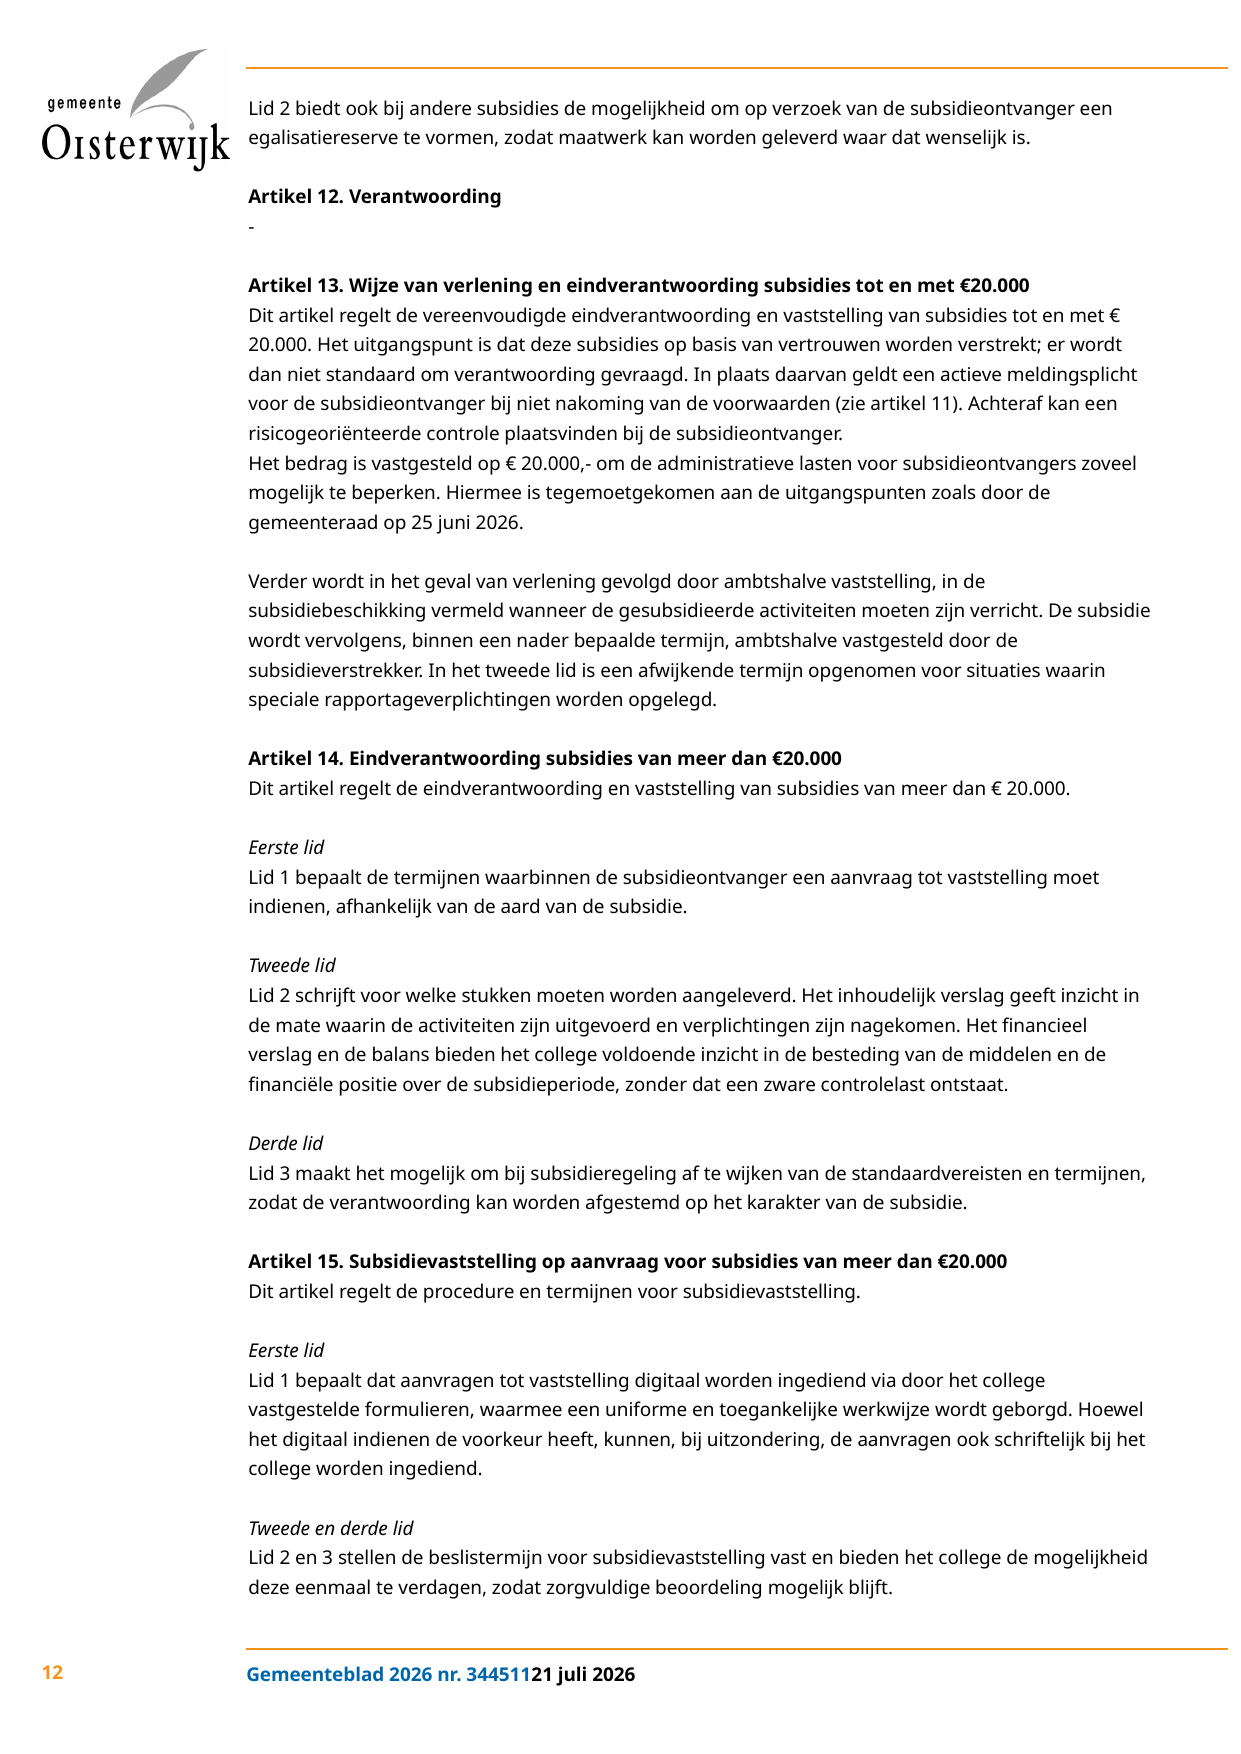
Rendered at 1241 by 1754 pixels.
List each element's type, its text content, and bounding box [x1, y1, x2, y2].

text Lid 2 schrijft voor welke stukken moeten worden aangeleverd. Het inhoudelijk verslag geeft inzicht in de mate waarin de activiteiten zijn uitgevoerd en verplichtingen zijn nagekomen. Het financieel verslag en de balans bieden het college voldoende inzicht in de besteding van de middelen en de financiële positie over de subsidieperiode, zonder dat een zware controlelast ontstaat. [248, 982, 1152, 1097]
text Lid 2 biedt ook bij andere subsidies de mogelijkheid om op verzoek van de subsidieontvanger een egalisatiereserve te vormen, zodat maatwerk kan worden geleverd waar dat wenselijk is. [248, 95, 1152, 150]
text Dit artikel regelt de eindverantwoording en vaststelling van subsidies van meer dan € 20.000. [248, 775, 1152, 801]
text Dit artikel regelt de procedure en termijnen voor subsidievaststelling. [248, 1278, 1152, 1304]
text Verder wordt in het geval van verlening gevolgd door ambtshalve vaststelling, in de subsidiebeschikking vermeld wanneer de gesubsidieerde activiteiten moeten zijn verricht. De subsidie wordt vervolgens, binnen een nader bepaalde termijn, ambtshalve vastgesteld door de subsidieverstrekker. In het tweede lid is een afwijkende termijn opgenomen voor situaties waarin speciale rapportageverplichtingen worden opgelegd. [248, 568, 1152, 712]
text Het bedrag is vastgesteld op € 20.000,- om de administratieve lasten voor subsidieontvangers zoveel mogelijk te beperken. Hiermee is tegemoetgekomen aan de uitgangspunten zoals door de gemeenteraad op 25 juni 2026. [248, 450, 1152, 535]
text Tweede lid [248, 953, 1152, 978]
picture [41, 47, 231, 172]
text Tweede en derde lid [248, 1515, 1152, 1541]
text Lid 2 en 3 stellen de beslistermijn voor subsidievaststelling vast en bieden het college de mogelijkheid deze eenmaal te verdagen, zodat zorgvuldige beoordeling mogelijk blijft. [248, 1544, 1152, 1600]
text Eerste lid [248, 834, 1152, 860]
text Dit artikel regelt de vereenvoudigde eindverantwoording en vaststelling van subsidies tot en met € 20.000. Het uitgangspunt is dat deze subsidies op basis van vertrouwen worden verstrekt; er wordt dan niet standaard om verantwoording gevraagd. In plaats daarvan geldt een actieve meldingsplicht voor de subsidieontvanger bij niet nakoming van de voorwaarden (zie artikel 11). Achteraf kan een risicogeoriënteerde controle plaatsvinden bij de subsidieontvanger. [248, 302, 1152, 446]
text Lid 1 bepaalt de termijnen waarbinnen de subsidieontvanger een aanvraag tot vaststelling moet indienen, afhankelijk van de aard van de subsidie. [248, 864, 1152, 919]
text Artikel 15. Subsidievaststelling op aanvraag voor subsidies van meer dan €20.000 [248, 1248, 1152, 1274]
text - [248, 213, 1152, 239]
text Lid 3 maakt het mogelijk om bij subsidieregeling af te wijken van de standaardvereisten en termijnen, zodat de verantwoording kan worden afgestemd op het karakter van de subsidie. [248, 1160, 1152, 1215]
text Artikel 12. Verantwoording [248, 183, 1152, 209]
text Eerste lid [248, 1337, 1152, 1363]
text Derde lid [248, 1130, 1152, 1156]
text Artikel 13. Wijze van verlening en eindverantwoording subsidies tot en met €20.000 [248, 272, 1152, 298]
text Artikel 14. Eindverantwoording subsidies van meer dan €20.000 [248, 746, 1152, 771]
text Lid 1 bepaalt dat aanvragen tot vaststelling digitaal worden ingediend via door het college vastgestelde formulieren, waarmee een uniforme en toegankelijke werkwijze wordt geborgd. Hoewel het digitaal indienen de voorkeur heeft, kunnen, bij uitzondering, de aanvragen ook schriftelijk bij het college worden ingediend. [248, 1367, 1152, 1481]
